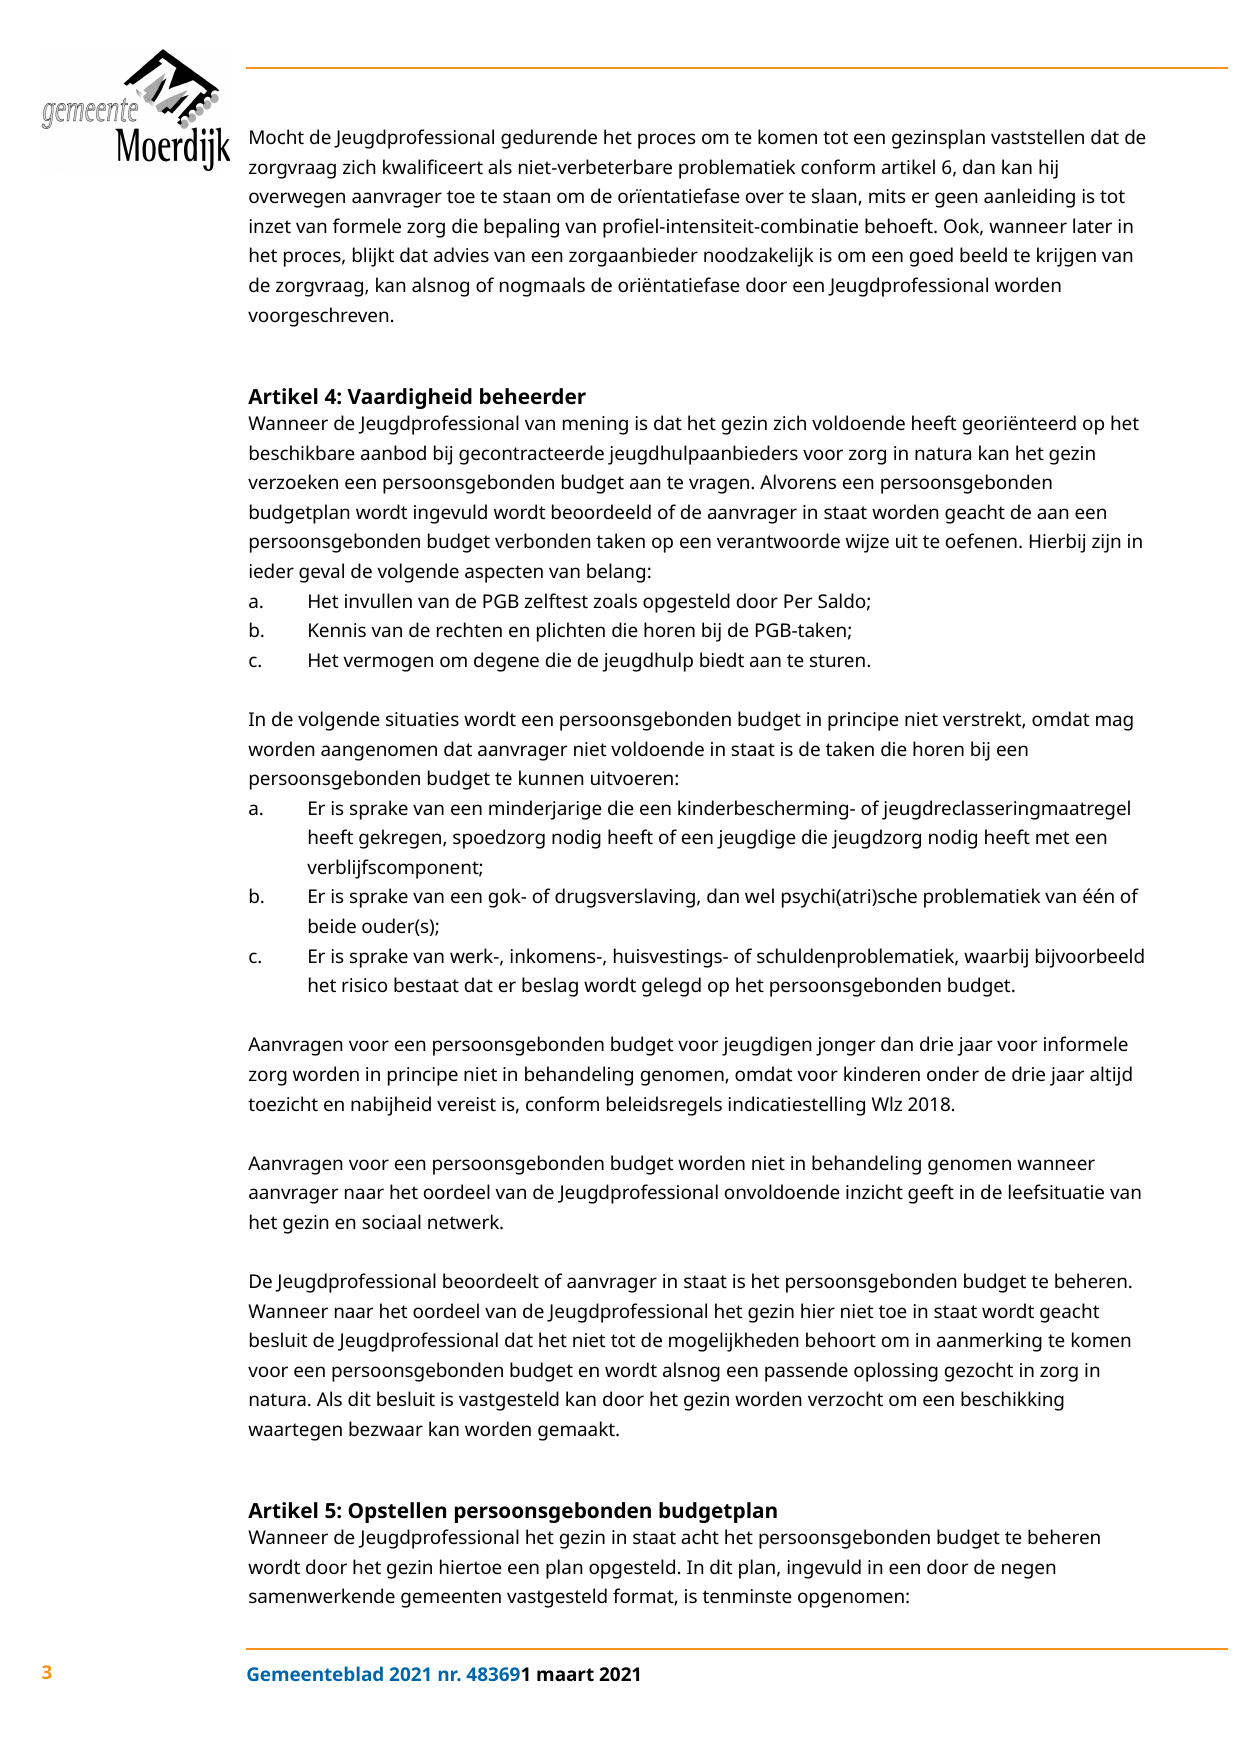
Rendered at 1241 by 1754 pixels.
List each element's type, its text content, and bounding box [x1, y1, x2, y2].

text Artikel 4: Vaardigheid beheerder [248, 382, 1152, 410]
list Er is sprake van een minderjarige die een kinderbescherming- of jeugdreclasseringmaatregel heeft gekregen, spoedzorg nodig heeft of een jeugdige die jeugdzorg nodig heeft met een verblijfscomponent; [248, 795, 1152, 880]
picture [41, 47, 231, 172]
text Wanneer de Jeugdprofessional het gezin in staat acht het persoonsgebonden budget te beheren wordt door het gezin hiertoe een plan opgesteld. In dit plan, ingevuld in een door de negen samenwerkende gemeenten vastgesteld format, is tenminste opgenomen: [248, 1524, 1152, 1609]
text Aanvragen voor een persoonsgebonden budget voor jeugdigen jonger dan drie jaar voor informele zorg worden in principe niet in behandeling genomen, omdat voor kinderen onder de drie jaar altijd toezicht en nabijheid vereist is, conform beleidsregels indicatiestelling Wlz 2018. [248, 1032, 1152, 1116]
list Het invullen van de PGB zelftest zoals opgesteld door Per Saldo; [248, 588, 1152, 613]
list Het vermogen om degene die de jeugdhulp biedt aan te sturen. [248, 647, 1152, 673]
text Artikel 5: Opstellen persoonsgebonden budgetplan [248, 1496, 1152, 1524]
text Mocht de Jeugdprofessional gedurende het proces om te komen tot een gezinsplan vaststellen dat de zorgvraag zich kwalificeert als niet-verbeterbare problematiek conform artikel 6, dan kan hij overwegen aanvrager toe te staan om de orïentatiefase over te slaan, mits er geen aanleiding is tot inzet van formele zorg die bepaling van profiel-intensiteit-combinatie behoeft. Ook, wanneer later in het proces, blijkt dat advies van een zorgaanbieder noodzakelijk is om een goed beeld te krijgen van de zorgvraag, kan alsnog of nogmaals de oriëntatiefase door een Jeugdprofessional worden voorgeschreven. [248, 124, 1152, 328]
text Aanvragen voor een persoonsgebonden budget worden niet in behandeling genomen wanneer aanvrager naar het oordeel van de Jeugdprofessional onvoldoende inzicht geeft in de leefsituatie van het gezin en sociaal netwerk. [248, 1150, 1152, 1235]
text Wanneer de Jeugdprofessional van mening is dat het gezin zich voldoende heeft georiënteerd op het beschikbare aanbod bij gecontracteerde jeugdhulpaanbieders voor zorg in natura kan het gezin verzoeken een persoonsgebonden budget aan te vragen. Alvorens een persoonsgebonden budgetplan wordt ingevuld wordt beoordeeld of de aanvrager in staat worden geacht de aan een persoonsgebonden budget verbonden taken op een verantwoorde wijze uit te oefenen. Hierbij zijn in ieder geval de volgende aspecten van belang: [248, 410, 1152, 584]
text De Jeugdprofessional beoordeelt of aanvrager in staat is het persoonsgebonden budget te beheren. Wanneer naar het oordeel van de Jeugdprofessional het gezin hier niet toe in staat wordt geacht besluit de Jeugdprofessional dat het niet tot de mogelijkheden behoort om in aanmerking te komen voor een persoonsgebonden budget en wordt alsnog een passende oplossing gezocht in zorg in natura. Als dit besluit is vastgesteld kan door het gezin worden verzocht om een beschikking waartegen bezwaar kan worden gemaakt. [248, 1268, 1152, 1442]
list Kennis van de rechten en plichten die horen bij de PGB-taken; [248, 617, 1152, 643]
list Er is sprake van een gok- of drugsverslaving, dan wel psychi(atri)sche problematiek van één of beide ouder(s); [248, 884, 1152, 939]
text In de volgende situaties wordt een persoonsgebonden budget in principe niet verstrekt, omdat mag worden aangenomen dat aanvrager niet voldoende in staat is de taken die horen bij een persoonsgebonden budget te kunnen uitvoeren: [248, 706, 1152, 791]
list Er is sprake van werk-, inkomens-, huisvestings- of schuldenproblematiek, waarbij bijvoorbeeld het risico bestaat dat er beslag wordt gelegd op het persoonsgebonden budget. [248, 943, 1152, 998]
